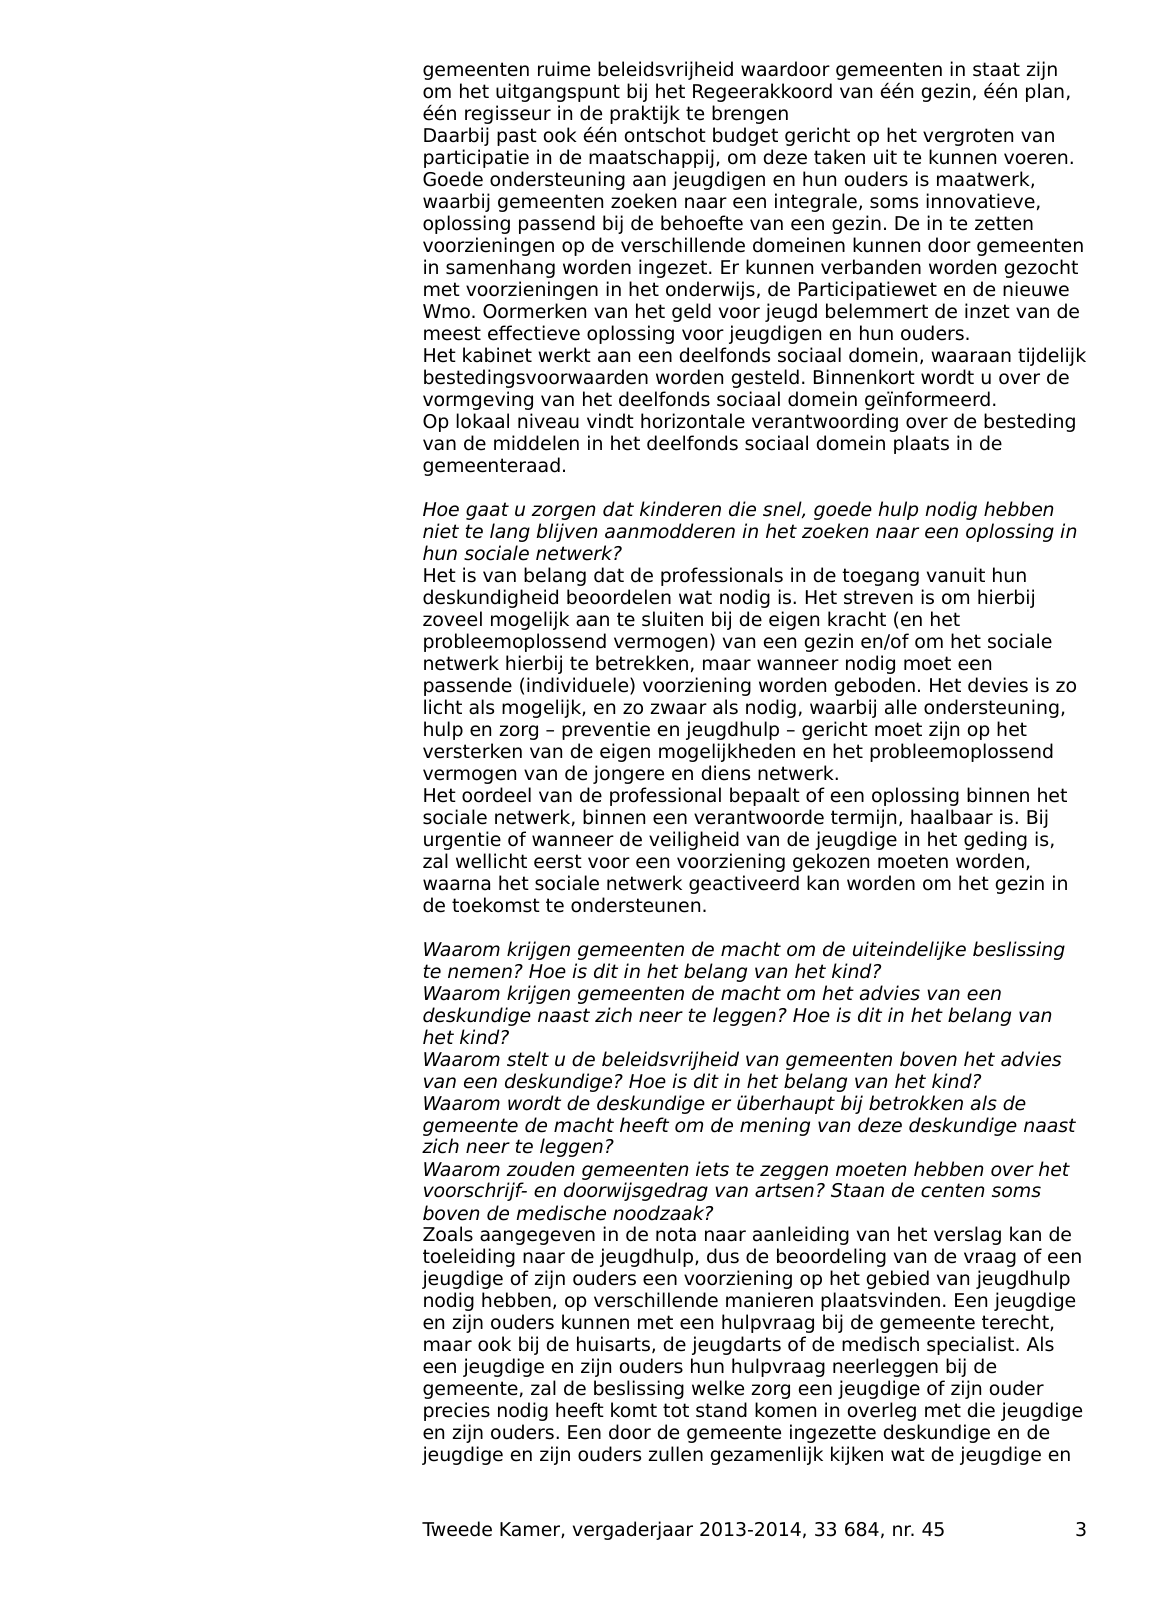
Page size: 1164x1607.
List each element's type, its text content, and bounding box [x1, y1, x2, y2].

text Het kabinet werkt aan een deelfonds sociaal domein, waaraan tijdelijk bestedingsvoorwaarden worden gesteld. Binnenkort wordt u over de vormgeving van het deelfonds sociaal domein geïnformeerd. [422, 345, 1087, 411]
text Daarbij past ook één ontschot budget gericht op het vergroten van participatie in de maatschappij, om deze taken uit te kunnen voeren. Goede ondersteuning aan jeugdigen en hun ouders is maatwerk, waarbij gemeenten zoeken naar een integrale, soms innovatieve, oplossing passend bij de behoefte van een gezin. De in te zetten voorzieningen op de verschillende domeinen kunnen door gemeenten in samenhang worden ingezet. Er kunnen verbanden worden gezocht met voorzieningen in het onderwijs, de Participatiewet en de nieuwe Wmo. Oormerken van het geld voor jeugd belemmert de inzet van de meest effectieve oplossing voor jeugdigen en hun ouders. [422, 125, 1087, 345]
text Het oordeel van de professional bepaalt of een oplossing binnen het sociale netwerk, binnen een verantwoorde termijn, haalbaar is. Bij urgentie of wanneer de veiligheid van de jeugdige in het geding is, zal wellicht eerst voor een voorziening gekozen moeten worden, waarna het sociale netwerk geactiveerd kan worden om het gezin in de toekomst te ondersteunen. [422, 784, 1087, 916]
text Waarom wordt de deskundige er überhaupt bij betrokken als de gemeente de macht heeft om de mening van deze deskundige naast zich neer te leggen? [422, 1092, 1087, 1158]
text Waarom krijgen gemeenten de macht om het advies van een deskundige naast zich neer te leggen? Hoe is dit in het belang van het kind? [422, 983, 1087, 1048]
text gemeenten ruime beleidsvrijheid waardoor gemeenten in staat zijn om het uitgangspunt bij het Regeerakkoord van één gezin, één plan, één regisseur in de praktijk te brengen [422, 59, 1087, 125]
text Waarom stelt u de beleidsvrijheid van gemeenten boven het advies van een deskundige? Hoe is dit in het belang van het kind? [422, 1048, 1087, 1092]
text Hoe gaat u zorgen dat kinderen die snel, goede hulp nodig hebben niet te lang blijven aanmodderen in het zoeken naar een oplossing in hun sociale netwerk? [422, 499, 1087, 565]
text Zoals aangegeven in de nota naar aanleiding van het verslag kan de toeleiding naar de jeugdhulp, dus de beoordeling van de vraag of een jeugdige of zijn ouders een voorziening op het gebied van jeugdhulp nodig hebben, op verschillende manieren plaatsvinden. Een jeugdige en zijn ouders kunnen met een hulpvraag bij de gemeente terecht, maar ook bij de huisarts, de jeugdarts of de medisch specialist. Als een jeugdige en zijn ouders hun hulpvraag neerleggen bij de gemeente, zal de beslissing welke zorg een jeugdige of zijn ouder precies nodig heeft komt tot stand komen in overleg met die jeugdige en zijn ouders. Een door de gemeente ingezette deskundige en de jeugdige en zijn ouders zullen gezamenlijk kijken wat de jeugdige en [422, 1224, 1087, 1466]
text Het is van belang dat de professionals in de toegang vanuit hun deskundigheid beoordelen wat nodig is. Het streven is om hierbij zoveel mogelijk aan te sluiten bij de eigen kracht (en het probleemoplossend vermogen) van een gezin en/of om het sociale netwerk hierbij te betrekken, maar wanneer nodig moet een passende (individuele) voorziening worden geboden. Het devies is zo licht als mogelijk, en zo zwaar als nodig, waarbij alle ondersteuning, hulp en zorg – preventie en jeugdhulp – gericht moet zijn op het versterken van de eigen mogelijkheden en het probleemoplossend vermogen van de jongere en diens netwerk. [422, 565, 1087, 784]
text Waarom zouden gemeenten iets te zeggen moeten hebben over het voorschrijf- en doorwijsgedrag van artsen? Staan de centen soms boven de medische noodzaak? [422, 1158, 1087, 1224]
text Op lokaal niveau vindt horizontale verantwoording over de besteding van de middelen in het deelfonds sociaal domein plaats in de gemeenteraad. [422, 411, 1087, 477]
text Waarom krijgen gemeenten de macht om de uiteindelijke beslissing te nemen? Hoe is dit in het belang van het kind? [422, 939, 1087, 983]
